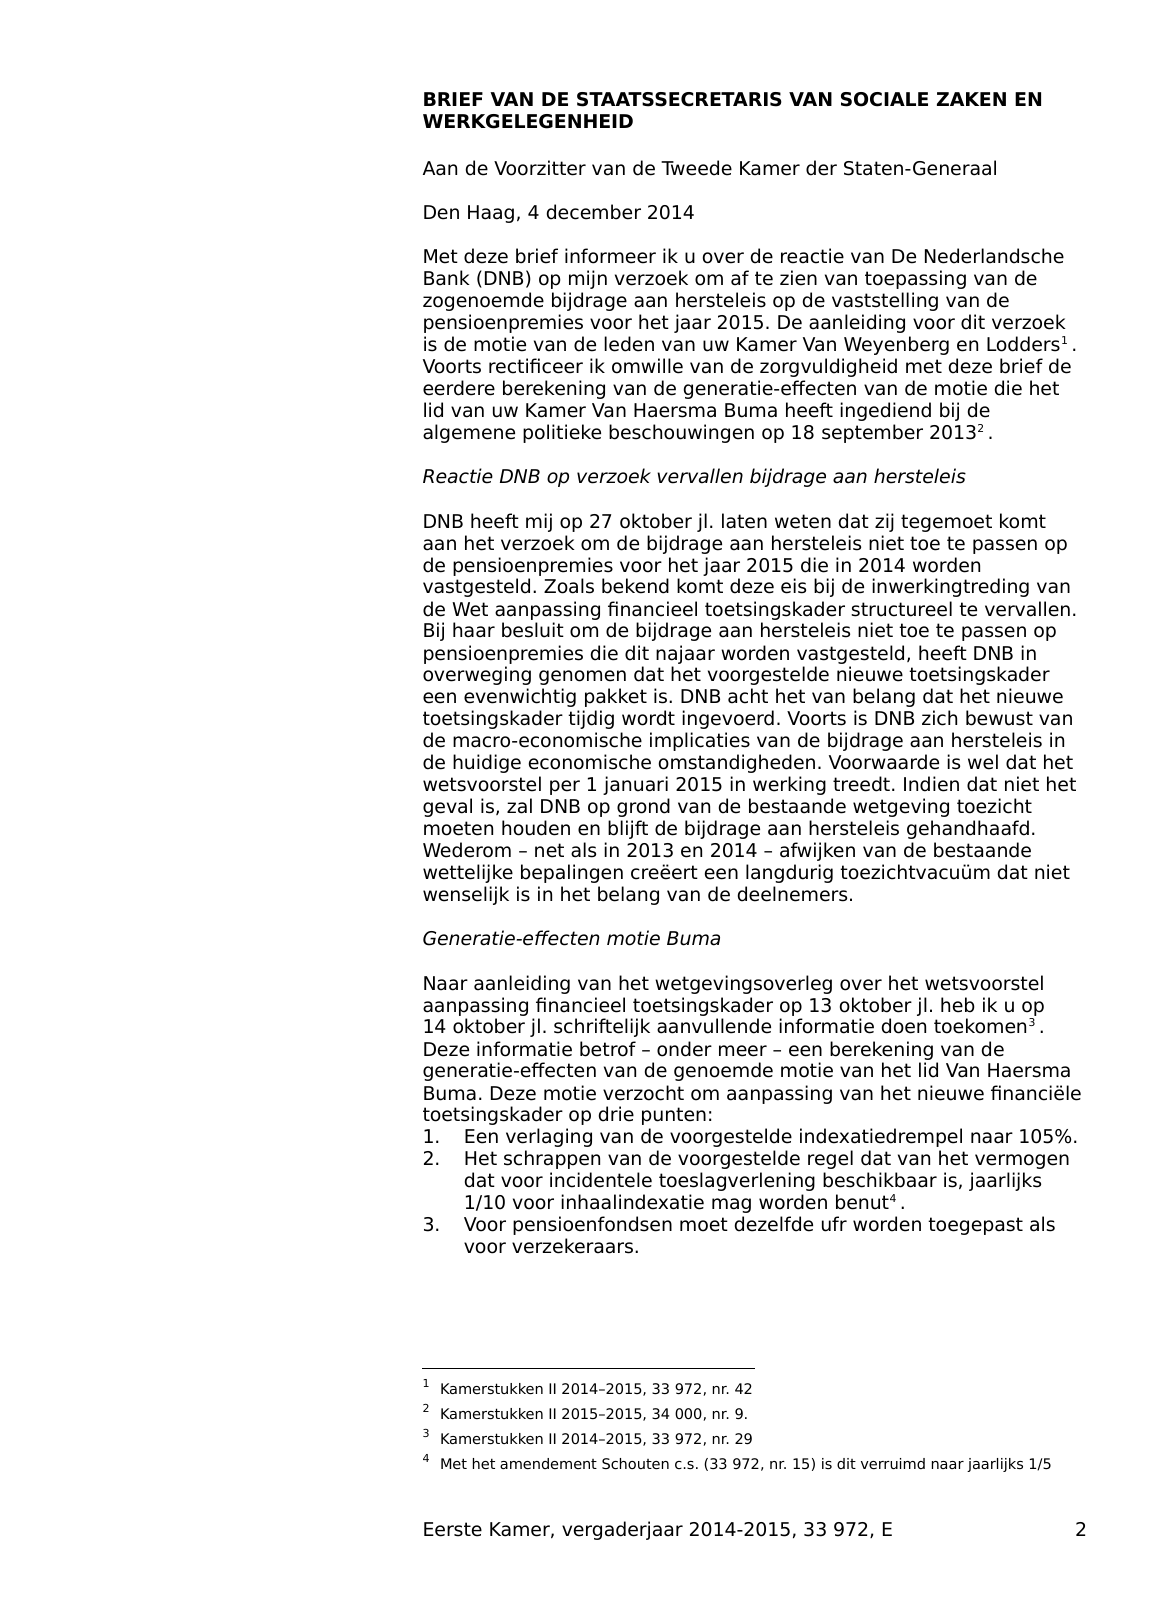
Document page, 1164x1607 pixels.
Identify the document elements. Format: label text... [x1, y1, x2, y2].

text 1. Een verlaging van de voorgestelde indexatiedrempel naar 105%. [422, 1126, 1087, 1148]
text Den Haag, 4 december 2014 [422, 202, 1087, 224]
subtitle Reactie DNB op verzoek vervallen bijdrage aan hersteleis [422, 466, 1087, 488]
text 2. Het schrappen van de voorgestelde regel dat van het vermogen dat voor incidentele toeslagverlening beschikbaar is, jaarlijks 1/10 voor inhaalindexatie mag worden benut. [422, 1148, 1087, 1214]
subtitle Generatie-effecten motie Buma [422, 928, 1087, 950]
text DNB heeft mij op 27 oktober jl. laten weten dat zij tegemoet komt aan het verzoek om de bijdrage aan hersteleis niet toe te passen op de pensioenpremies voor het jaar 2015 die in 2014 worden vastgesteld. Zoals bekend komt deze eis bij de inwerkingtreding van de Wet aanpassing financieel toetsingskader structureel te vervallen. Bij haar besluit om de bijdrage aan hersteleis niet toe te passen op pensioenpremies die dit najaar worden vastgesteld, heeft DNB in overweging genomen dat het voorgestelde nieuwe toetsingskader een evenwichtig pakket is. DNB acht het van belang dat het nieuwe toetsingskader tijdig wordt ingevoerd. Voorts is DNB zich bewust van de macro-economische implicaties van de bijdrage aan hersteleis in de huidige economische omstandigheden. Voorwaarde is wel dat het wetsvoorstel per 1 januari 2015 in werking treedt. Indien dat niet het geval is, zal DNB op grond van de bestaande wetgeving toezicht moeten houden en blijft de bijdrage aan hersteleis gehandhaafd. [422, 511, 1087, 840]
subtitle BRIEF VAN DE STAATSSECRETARIS VAN SOCIALE ZAKEN EN WERKGELEGENHEID [422, 89, 1087, 133]
text Wederom – net als in 2013 en 2014 – afwijken van de bestaande wettelijke bepalingen creëert een langdurig toezichtvacuüm dat niet wenselijk is in het belang van de deelnemers. [422, 840, 1087, 906]
text Kamerstukken II 2015–2015, 34 000, nr. 9. [422, 1402, 1087, 1424]
text Naar aanleiding van het wetgevingsoverleg over het wetsvoorstel aanpassing financieel toetsingskader op 13 oktober jl. heb ik u op 14 oktober jl. schriftelijk aanvullende informatie doen toekomen. Deze informatie betrof – onder meer – een berekening van de generatie-effecten van de genoemde motie van het lid Van Haersma Buma. Deze motie verzocht om aanpassing van het nieuwe financiële toetsingskader op drie punten: [422, 972, 1087, 1126]
text Met het amendement Schouten c.s. (33 972, nr. 15) is dit verruimd naar jaarlijks 1/5 [422, 1452, 1087, 1474]
text Kamerstukken II 2014–2015, 33 972, nr. 29 [422, 1427, 1087, 1449]
text Met deze brief informeer ik u over de reactie van De Nederlandsche Bank (DNB) op mijn verzoek om af te zien van toepassing van de zogenoemde bijdrage aan hersteleis op de vaststelling van de pensioenpremies voor het jaar 2015. De aanleiding voor dit verzoek is de motie van de leden van uw Kamer Van Weyenberg en Lodders. Voorts rectificeer ik omwille van de zorgvuldigheid met deze brief de eerdere berekening van de generatie-effecten van de motie die het lid van uw Kamer Van Haersma Buma heeft ingediend bij de algemene politieke beschouwingen op 18 september 2013. [422, 246, 1087, 444]
text 3. Voor pensioenfondsen moet dezelfde ufr worden toegepast als voor verzekeraars. [422, 1214, 1087, 1258]
text Aan de Voorzitter van de Tweede Kamer der Staten-Generaal [422, 158, 1087, 180]
text Kamerstukken II 2014–2015, 33 972, nr. 42 [422, 1377, 1087, 1399]
